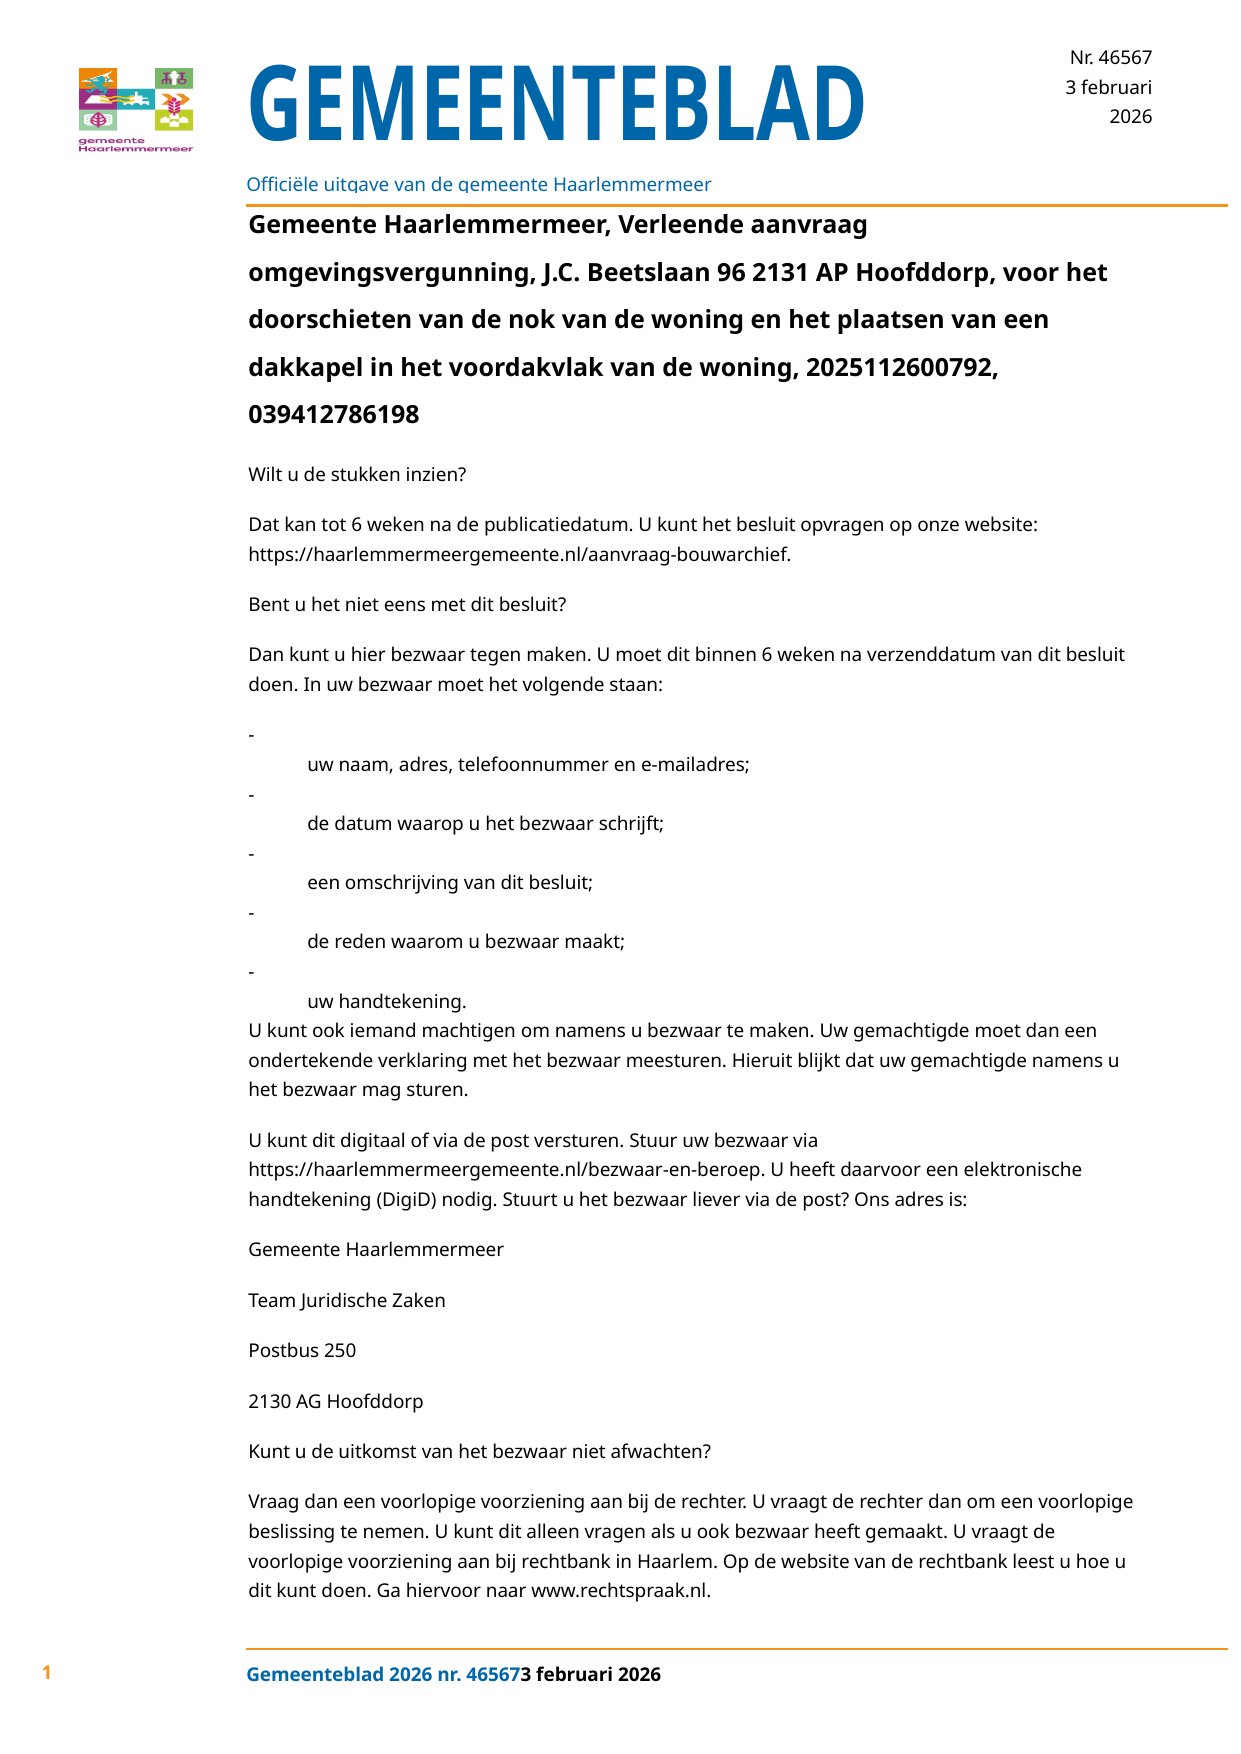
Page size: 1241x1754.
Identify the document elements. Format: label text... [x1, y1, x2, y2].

list een omschrijving van dit besluit; [248, 869, 1152, 895]
picture [41, 47, 231, 172]
text Team Juridische Zaken [248, 1287, 1152, 1313]
text Vraag dan een voorlopige voorziening aan bij de rechter. U vraagt de rechter dan om een voorlopige beslissing te nemen. U kunt dit alleen vragen als u ook bezwaar heeft gemaakt. U vraagt de voorlopige voorziening aan bij rechtbank in Haarlem. Op de website van de rechtbank leest u hoe u dit kunt doen. Ga hiervoor naar www.rechtspraak.nl. [248, 1489, 1152, 1603]
text Dan kunt u hier bezwaar tegen maken. U moet dit binnen 6 weken na verzenddatum van dit besluit doen. In uw bezwaar moet het volgende staan: [248, 642, 1152, 697]
text Dat kan tot 6 weken na de publicatiedatum. U kunt het besluit opvragen op onze website: https://haarlemmermeergemeente.nl/aanvraag-bouwarchief. [248, 511, 1152, 566]
list uw naam, adres, telefoonnummer en e-mailadres; [248, 751, 1152, 777]
text U kunt dit digitaal of via de post versturen. Stuur uw bezwaar via https://haarlemmermeergemeente.nl/bezwaar-en-beroep. U heeft daarvoor een elektronische handtekening (DigiD) nodig. Stuurt u het bezwaar liever via de post? Ons adres is: [248, 1127, 1152, 1212]
text Bent u het niet eens met dit besluit? [248, 591, 1152, 617]
list de datum waarop u het bezwaar schrijft; [248, 810, 1152, 836]
text U kunt ook iemand machtigen om namens u bezwaar te maken. Uw gemachtigde moet dan een ondertekende verklaring met het bezwaar meesturen. Hieruit blijkt dat uw gemachtigde namens u het bezwaar mag sturen. [248, 1017, 1152, 1102]
text Kunt u de uitkomst van het bezwaar niet afwachten? [248, 1438, 1152, 1464]
text 2130 AG Hoofddorp [248, 1388, 1152, 1413]
text Gemeente Haarlemmermeer [248, 1237, 1152, 1262]
list de reden waarom u bezwaar maakt; [248, 929, 1152, 954]
list uw handtekening. [248, 988, 1152, 1013]
text Postbus 250 [248, 1337, 1152, 1363]
text Wilt u de stukken inzien? [248, 461, 1152, 486]
text Gemeente Haarlemmermeer, Verleende aanvraag omgevingsvergunning, J.C. Beetslaan 96 2131 AP Hoofddorp, voor het doorschieten van de nok van de woning en het plaatsen van een dakkapel in het voordakvlak van de woning, 2025112600792, 039412786198 [248, 207, 1152, 431]
